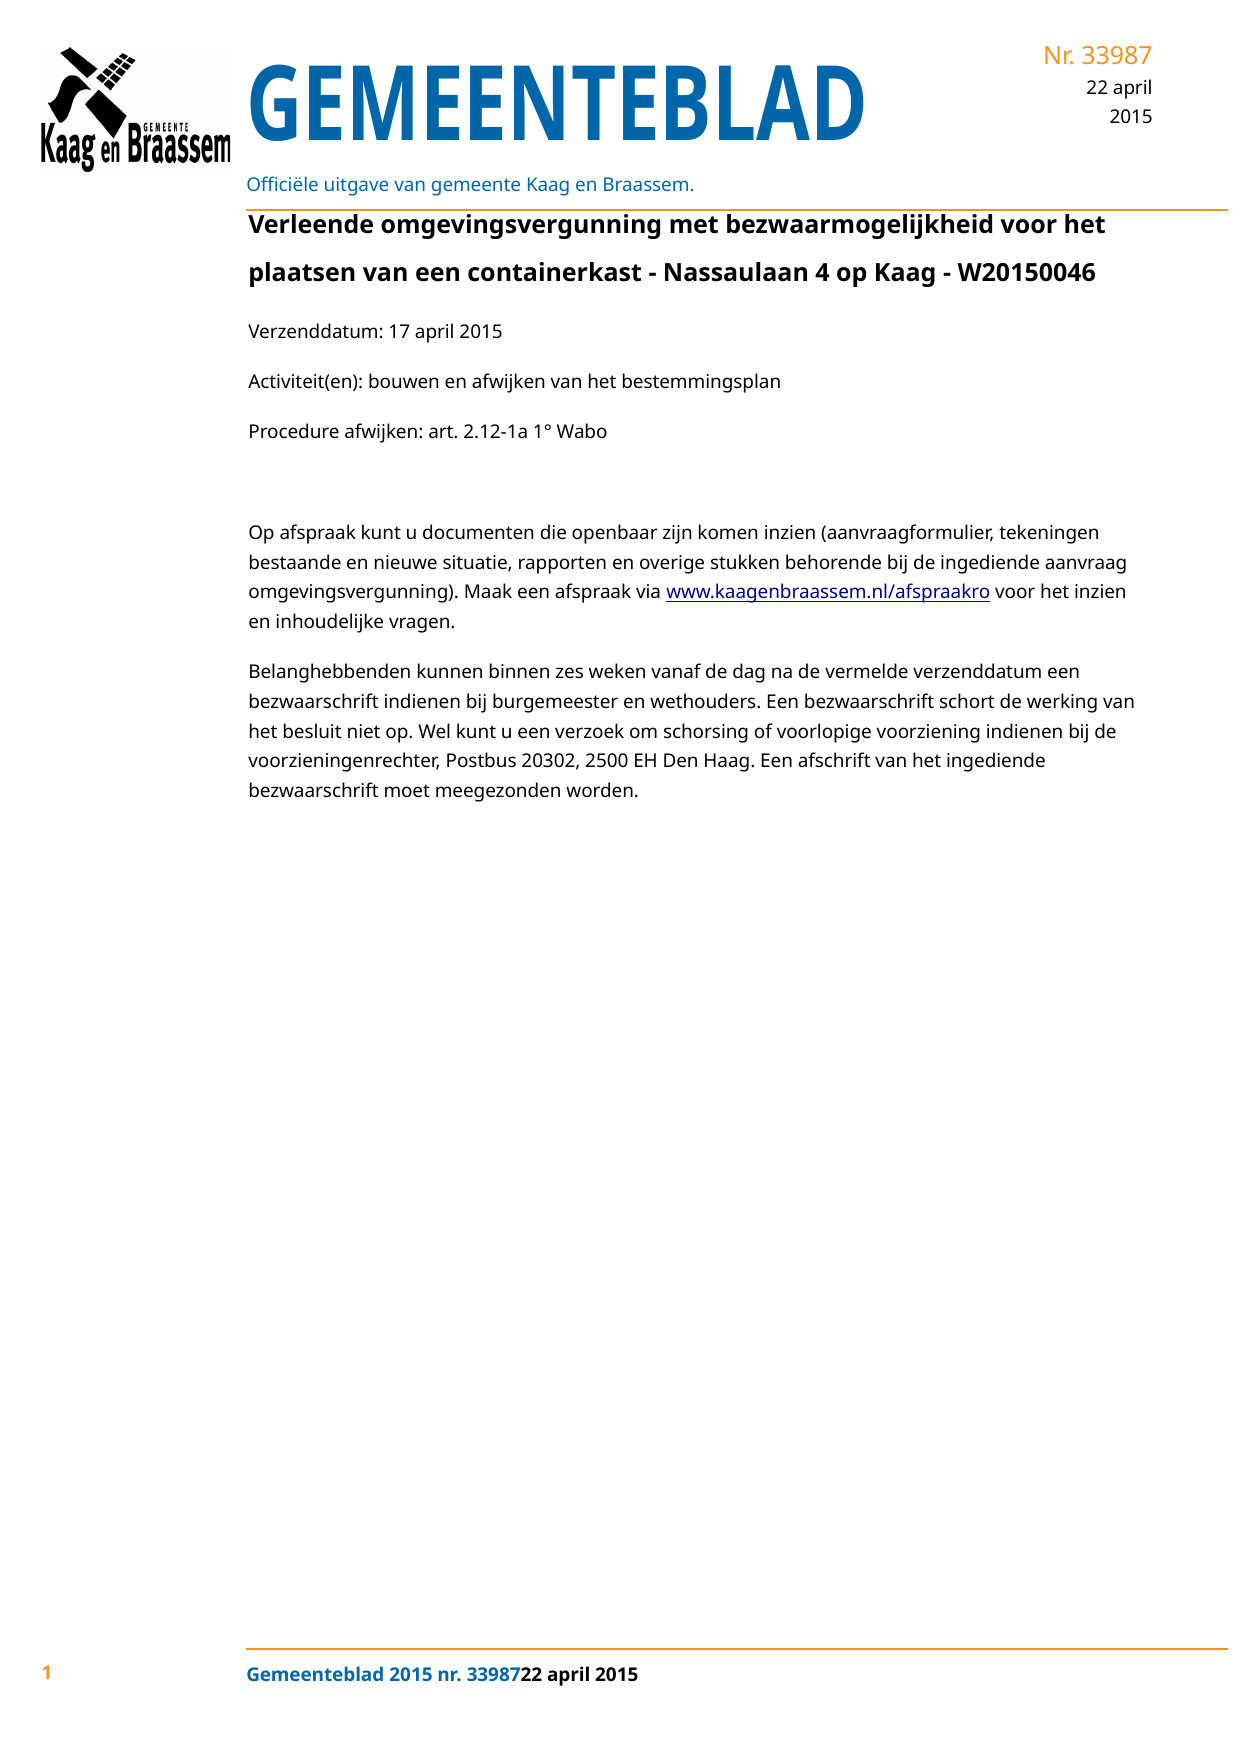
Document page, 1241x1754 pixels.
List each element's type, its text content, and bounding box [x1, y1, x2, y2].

text Verleende omgevingsvergunning met bezwaarmogelijkheid voor het plaatsen van een containerkast - Nassaulaan 4 op Kaag - W20150046 [248, 211, 1152, 288]
text Belanghebbenden kunnen binnen zes weken vanaf de dag na de vermelde verzenddatum een bezwaarschrift indienen bij burgemeester en wethouders. Een bezwaarschrift schort de werking van het besluit niet op. Wel kunt u een verzoek om schorsing of voorlopige voorziening indienen bij de voorzieningenrechter, Postbus 20302, 2500 EH Den Haag. Een afschrift van het ingediende bezwaarschrift moet meegezonden worden. [248, 659, 1152, 803]
text Activiteit(en): bouwen en afwijken van het bestemmingsplan [248, 368, 1152, 394]
picture [41, 47, 231, 172]
text Op afspraak kunt u documenten die openbaar zijn komen inzien (aanvraagformulier, tekeningen bestaande en nieuwe situatie, rapporten en overige stukken behorende bij de ingediende aanvraag omgevingsvergunning). Maak een afspraak via www.kaagenbraassem.nl/afspraakro voor het inzien en inhoudelijke vragen. [248, 519, 1152, 634]
text Procedure afwijken: art. 2.12-1a 1° Wabo [248, 419, 1152, 444]
text Verzenddatum: 17 april 2015 [248, 318, 1152, 344]
